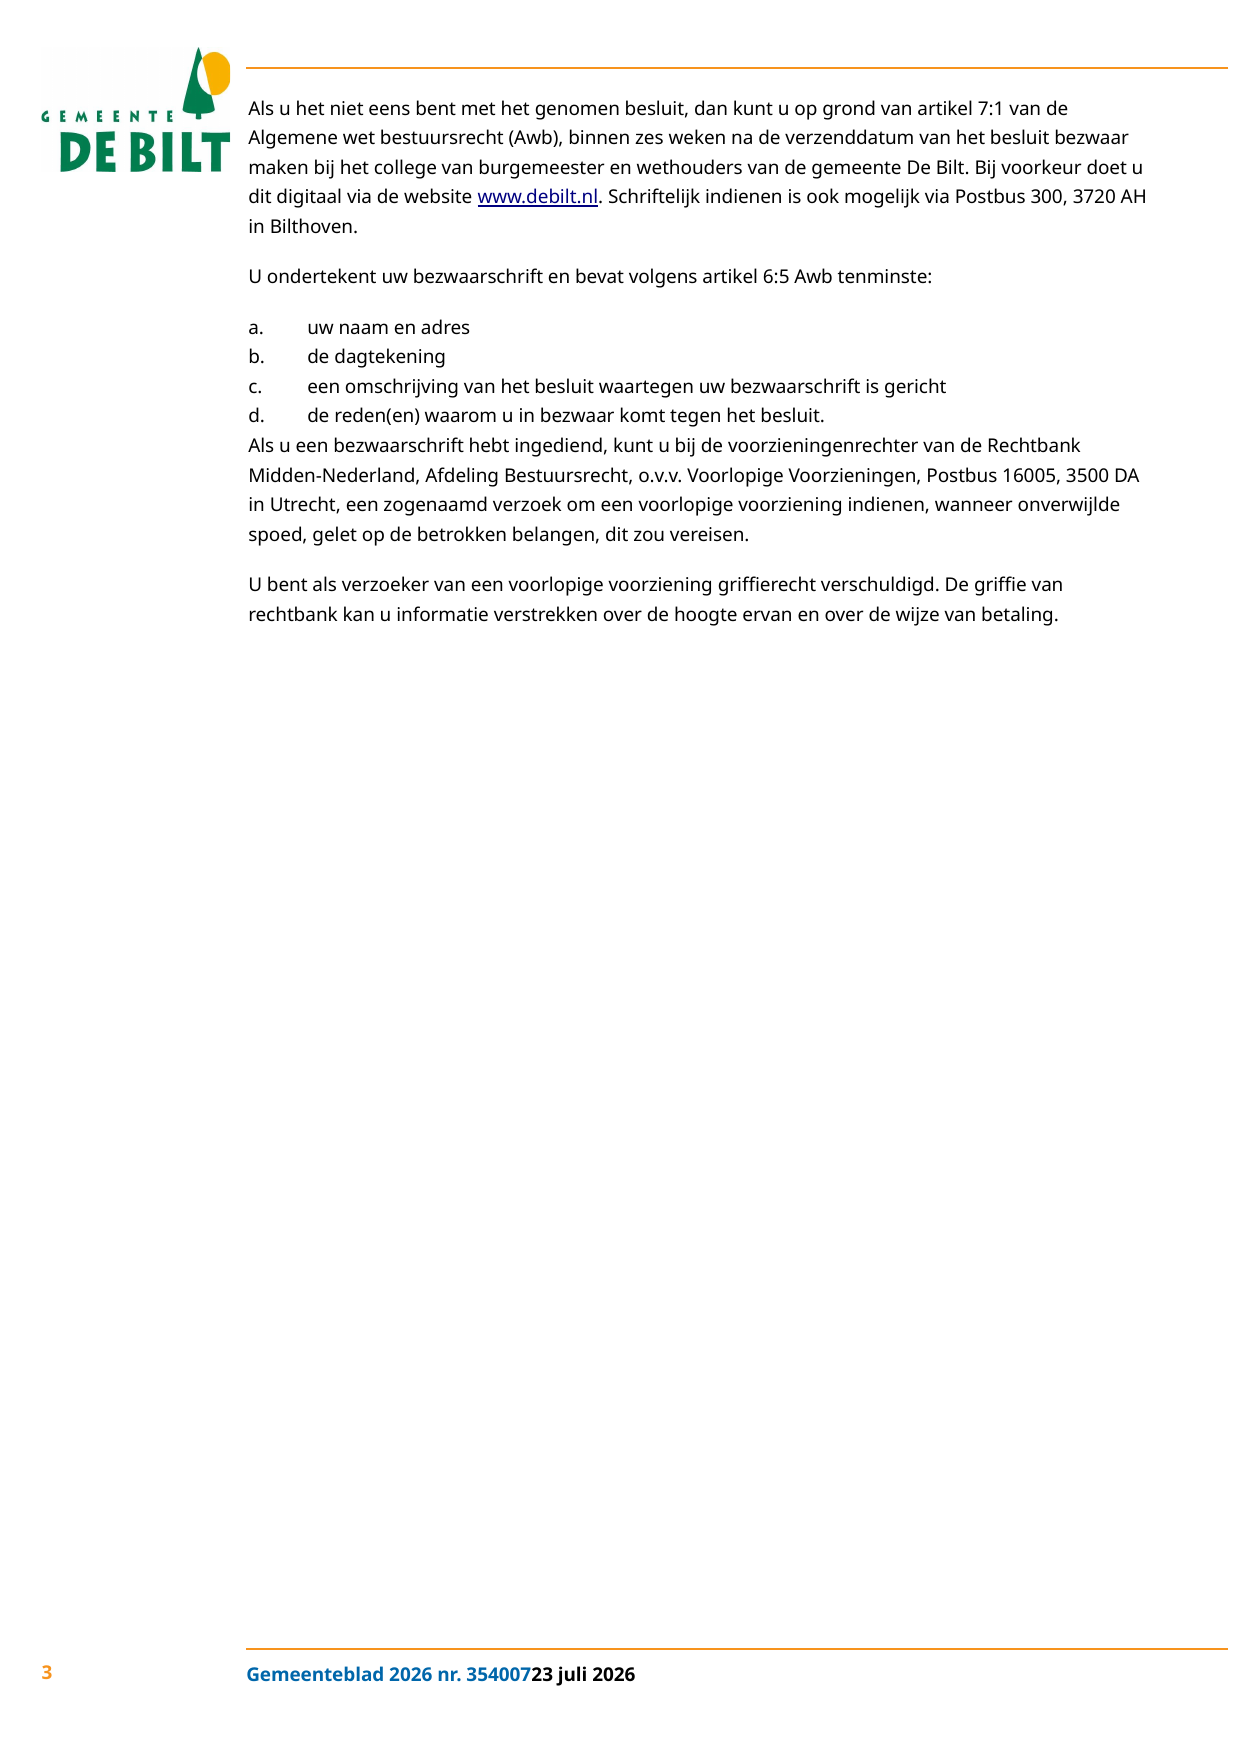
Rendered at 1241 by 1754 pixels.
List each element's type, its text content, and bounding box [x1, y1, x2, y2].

text Als u het niet eens bent met het genomen besluit, dan kunt u op grond van artikel 7:1 van de Algemene wet bestuursrecht (Awb), binnen zes weken na de verzenddatum van het besluit bezwaar maken bij het college van burgemeester en wethouders van de gemeente De Bilt. Bij voorkeur doet u dit digitaal via de website www.debilt.nl. Schriftelijk indienen is ook mogelijk via Postbus 300, 3720 AH in Bilthoven. [248, 95, 1152, 239]
text U ondertekent uw bezwaarschrift en bevat volgens artikel 6:5 Awb tenminste: [248, 263, 1152, 289]
list uw naam en adres [248, 314, 1152, 340]
list een omschrijving van het besluit waartegen uw bezwaarschrift is gericht [248, 373, 1152, 399]
text U bent als verzoeker van een voorlopige voorziening griffierecht verschuldigd. De griffie van rechtbank kan u informatie verstrekken over de hoogte ervan en over de wijze van betaling. [248, 571, 1152, 627]
picture [41, 47, 231, 172]
list de reden(en) waarom u in bezwaar komt tegen het besluit. [248, 403, 1152, 428]
text Als u een bezwaarschrift hebt ingediend, kunt u bij de voorzieningenrechter van de Rechtbank Midden-Nederland, Afdeling Bestuursrecht, o.v.v. Voorlopige Voorzieningen, Postbus 16005, 3500 DA in Utrecht, een zogenaamd verzoek om een voorlopige voorziening indienen, wanneer onverwijlde spoed, gelet op de betrokken belangen, dit zou vereisen. [248, 432, 1152, 547]
list de dagtekening [248, 343, 1152, 369]
